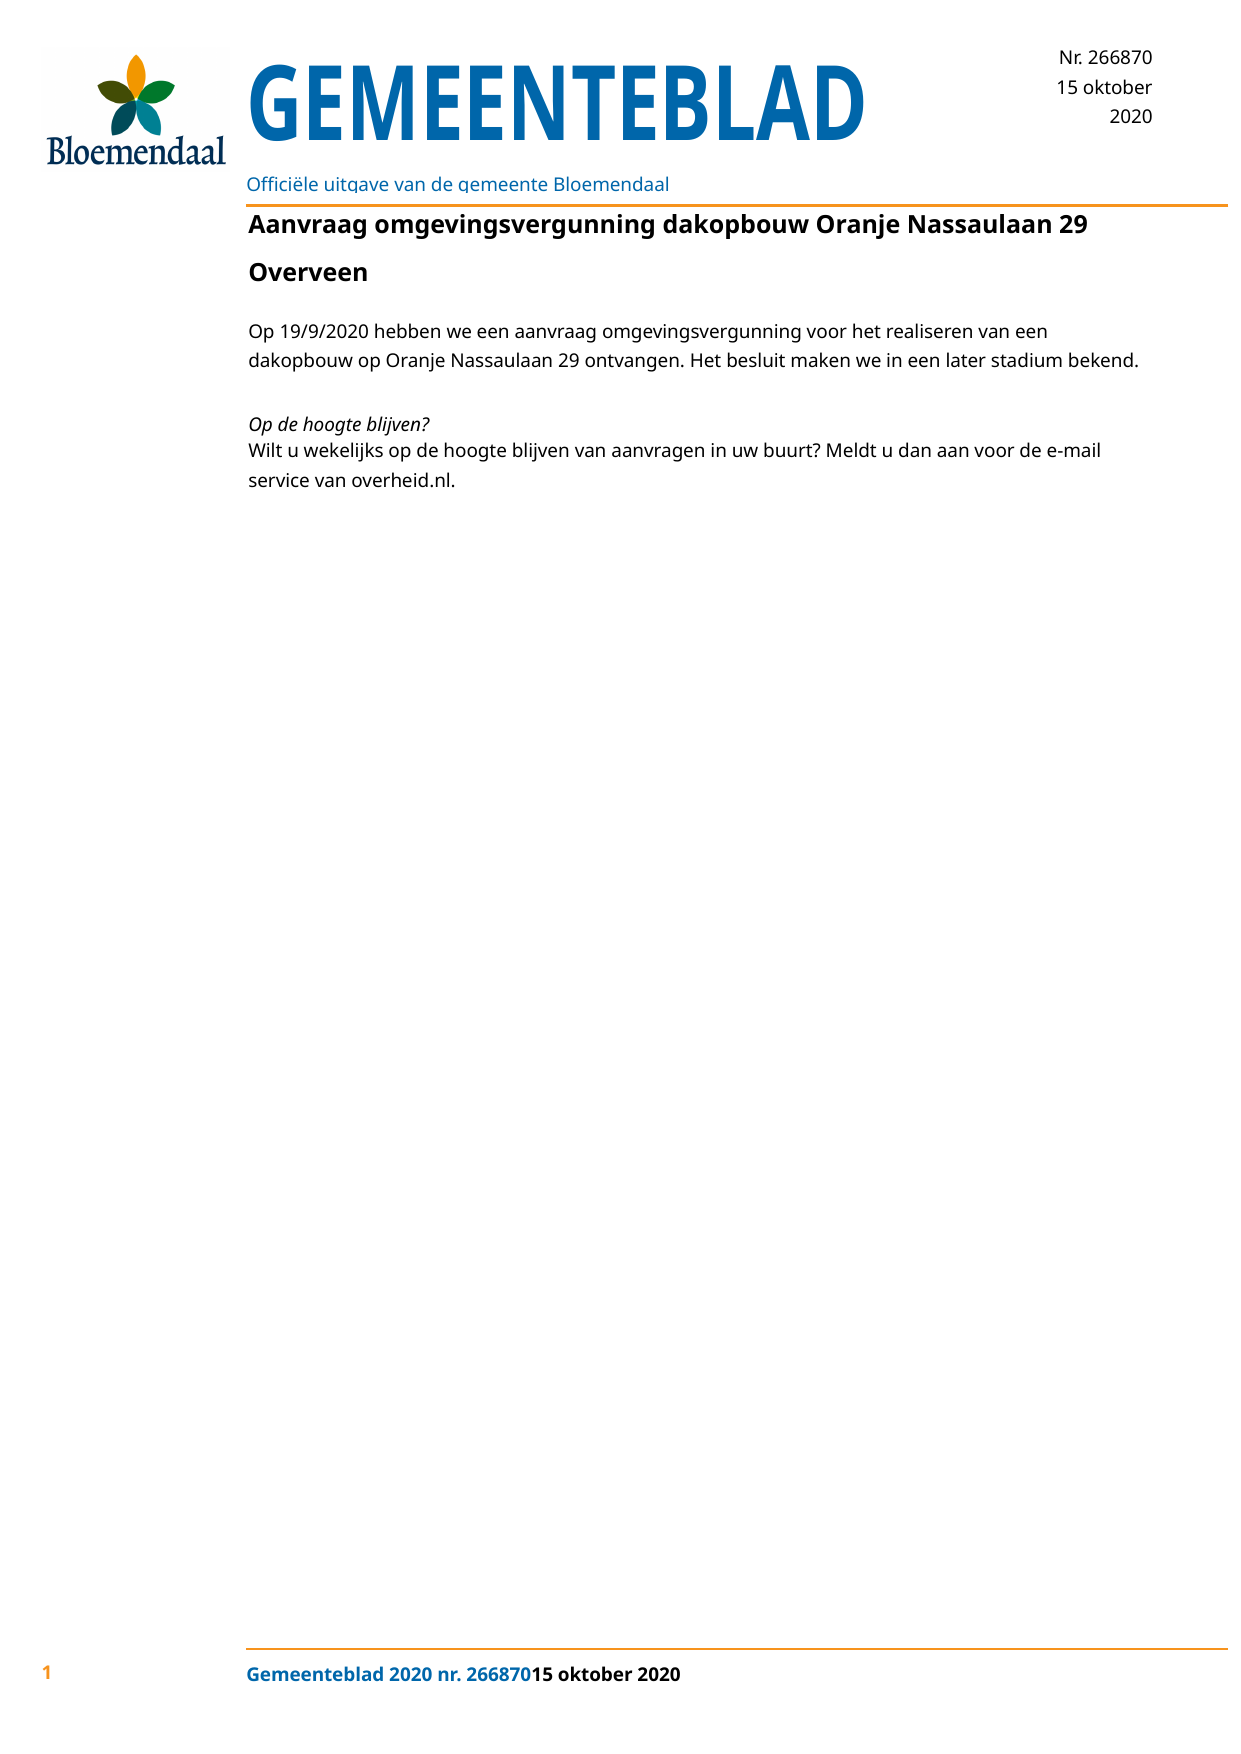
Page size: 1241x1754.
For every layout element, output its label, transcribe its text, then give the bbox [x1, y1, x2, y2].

text Op de hoogte blijven? [248, 411, 1152, 437]
picture [41, 47, 231, 172]
text Aanvraag omgevingsvergunning dakopbouw Oranje Nassaulaan 29 Overveen [248, 207, 1152, 288]
text Op 19/9/2020 hebben we een aanvraag omgevingsvergunning voor het realiseren van een dakopbouw op Oranje Nassaulaan 29 ontvangen. Het besluit maken we in een later stadium bekend. [248, 318, 1152, 373]
text Wilt u wekelijks op de hoogte blijven van aanvragen in uw buurt? Meldt u dan aan voor de e-mail service van overheid.nl. [248, 437, 1152, 492]
